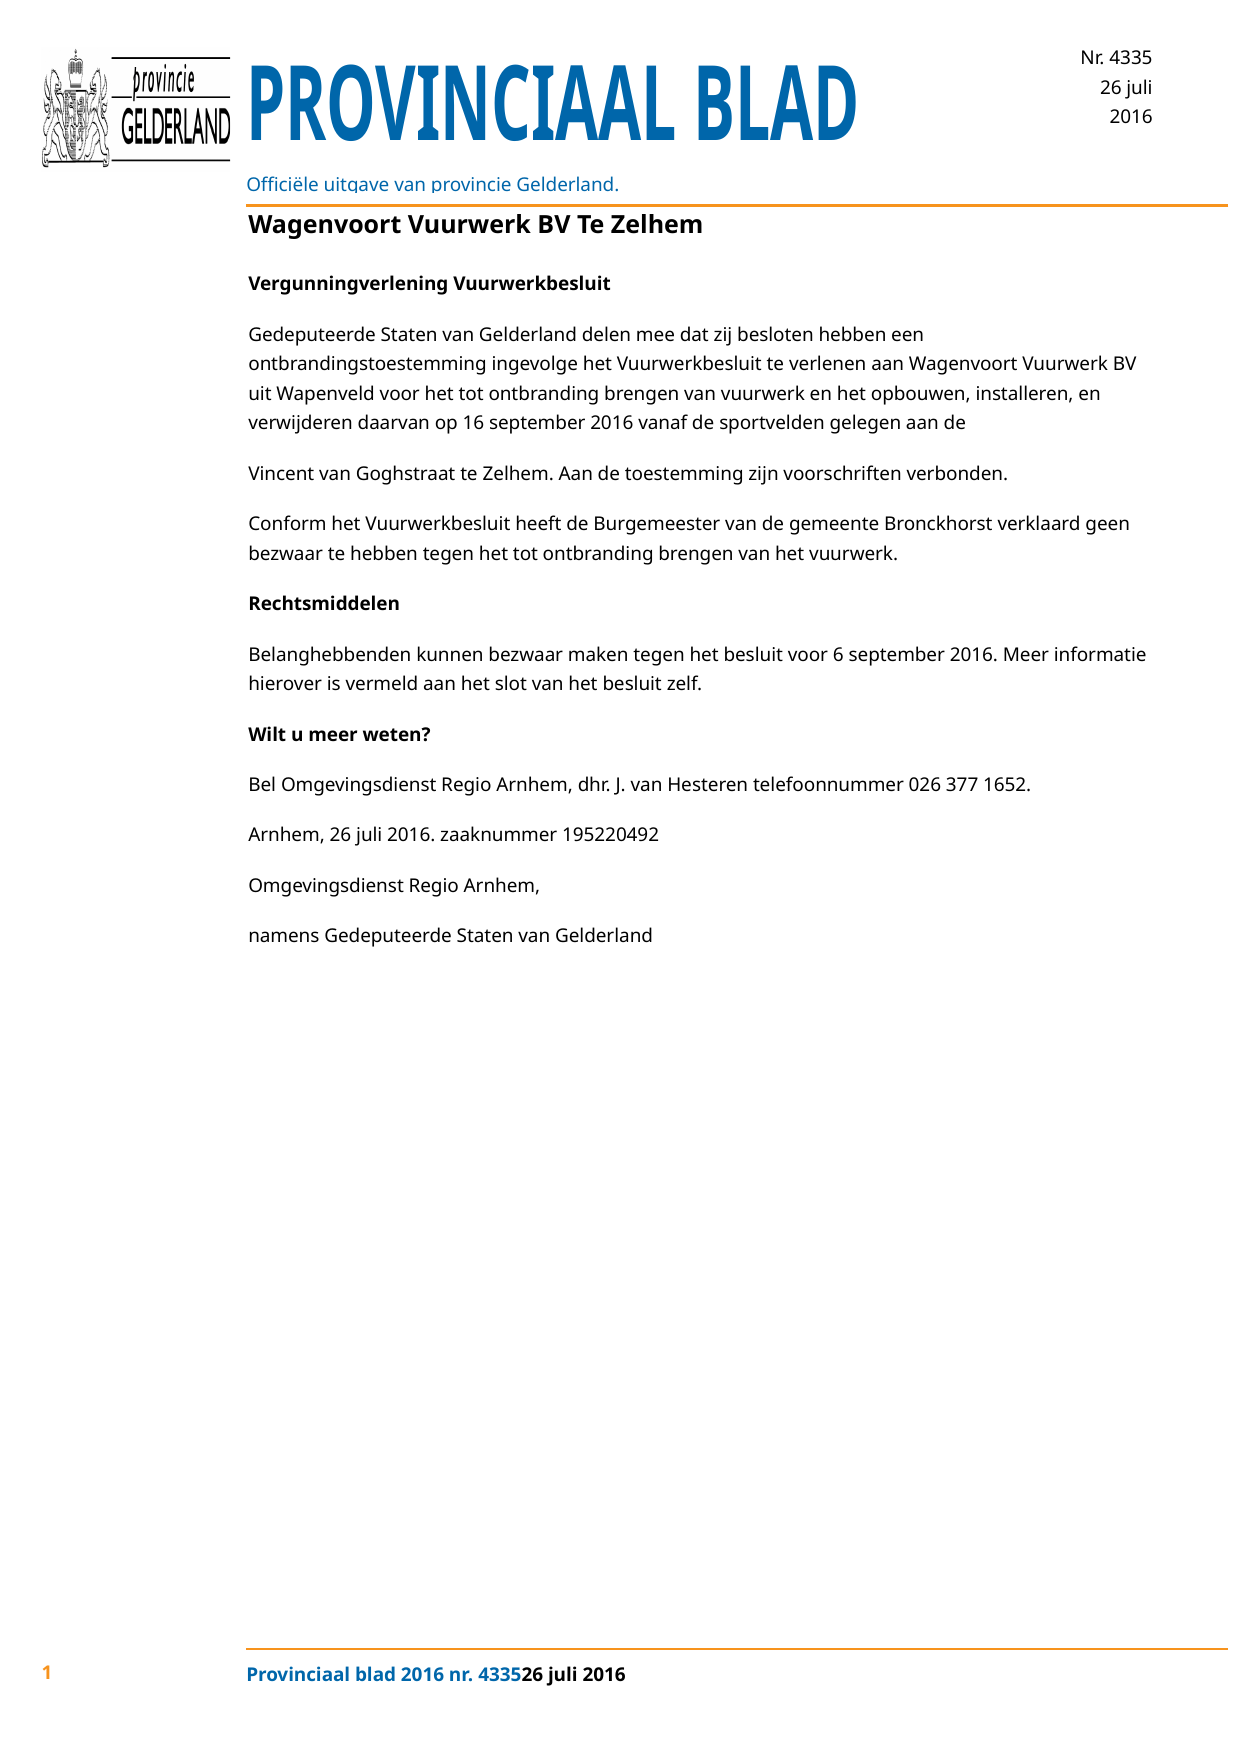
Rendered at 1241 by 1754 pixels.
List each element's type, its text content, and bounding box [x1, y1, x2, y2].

text Arnhem, 26 juli 2016. zaaknummer 195220492 [248, 822, 1152, 847]
text Rechtsmiddelen [248, 590, 1152, 616]
text Bel Omgevingsdienst Regio Arnhem, dhr. J. van Hesteren telefoonnummer 026 377 1652. [248, 771, 1152, 797]
text Vergunningverlening Vuurwerkbesluit [248, 270, 1152, 296]
picture [41, 47, 231, 172]
text Wilt u meer weten? [248, 721, 1152, 746]
text Gedeputeerde Staten van Gelderland delen mee dat zij besloten hebben een ontbrandingstoestemming ingevolge het Vuurwerkbesluit te verlenen aan Wagenvoort Vuurwerk BV uit Wapenveld voor het tot ontbranding brengen van vuurwerk en het opbouwen, installeren, en verwijderen daarvan op 16 september 2016 vanaf de sportvelden gelegen aan de [248, 321, 1152, 435]
text Vincent van Goghstraat te Zelhem. Aan de toestemming zijn voorschriften verbonden. [248, 460, 1152, 486]
text Omgevingsdienst Regio Arnhem, [248, 872, 1152, 898]
text Belanghebbenden kunnen bezwaar maken tegen het besluit voor 6 september 2016. Meer informatie hierover is vermeld aan het slot van het besluit zelf. [248, 641, 1152, 696]
text Wagenvoort Vuurwerk BV Te Zelhem [248, 207, 1152, 241]
text namens Gedeputeerde Staten van Gelderland [248, 922, 1152, 948]
text Conform het Vuurwerkbesluit heeft de Burgemeester van de gemeente Bronckhorst verklaard geen bezwaar te hebben tegen het tot ontbranding brengen van het vuurwerk. [248, 510, 1152, 566]
